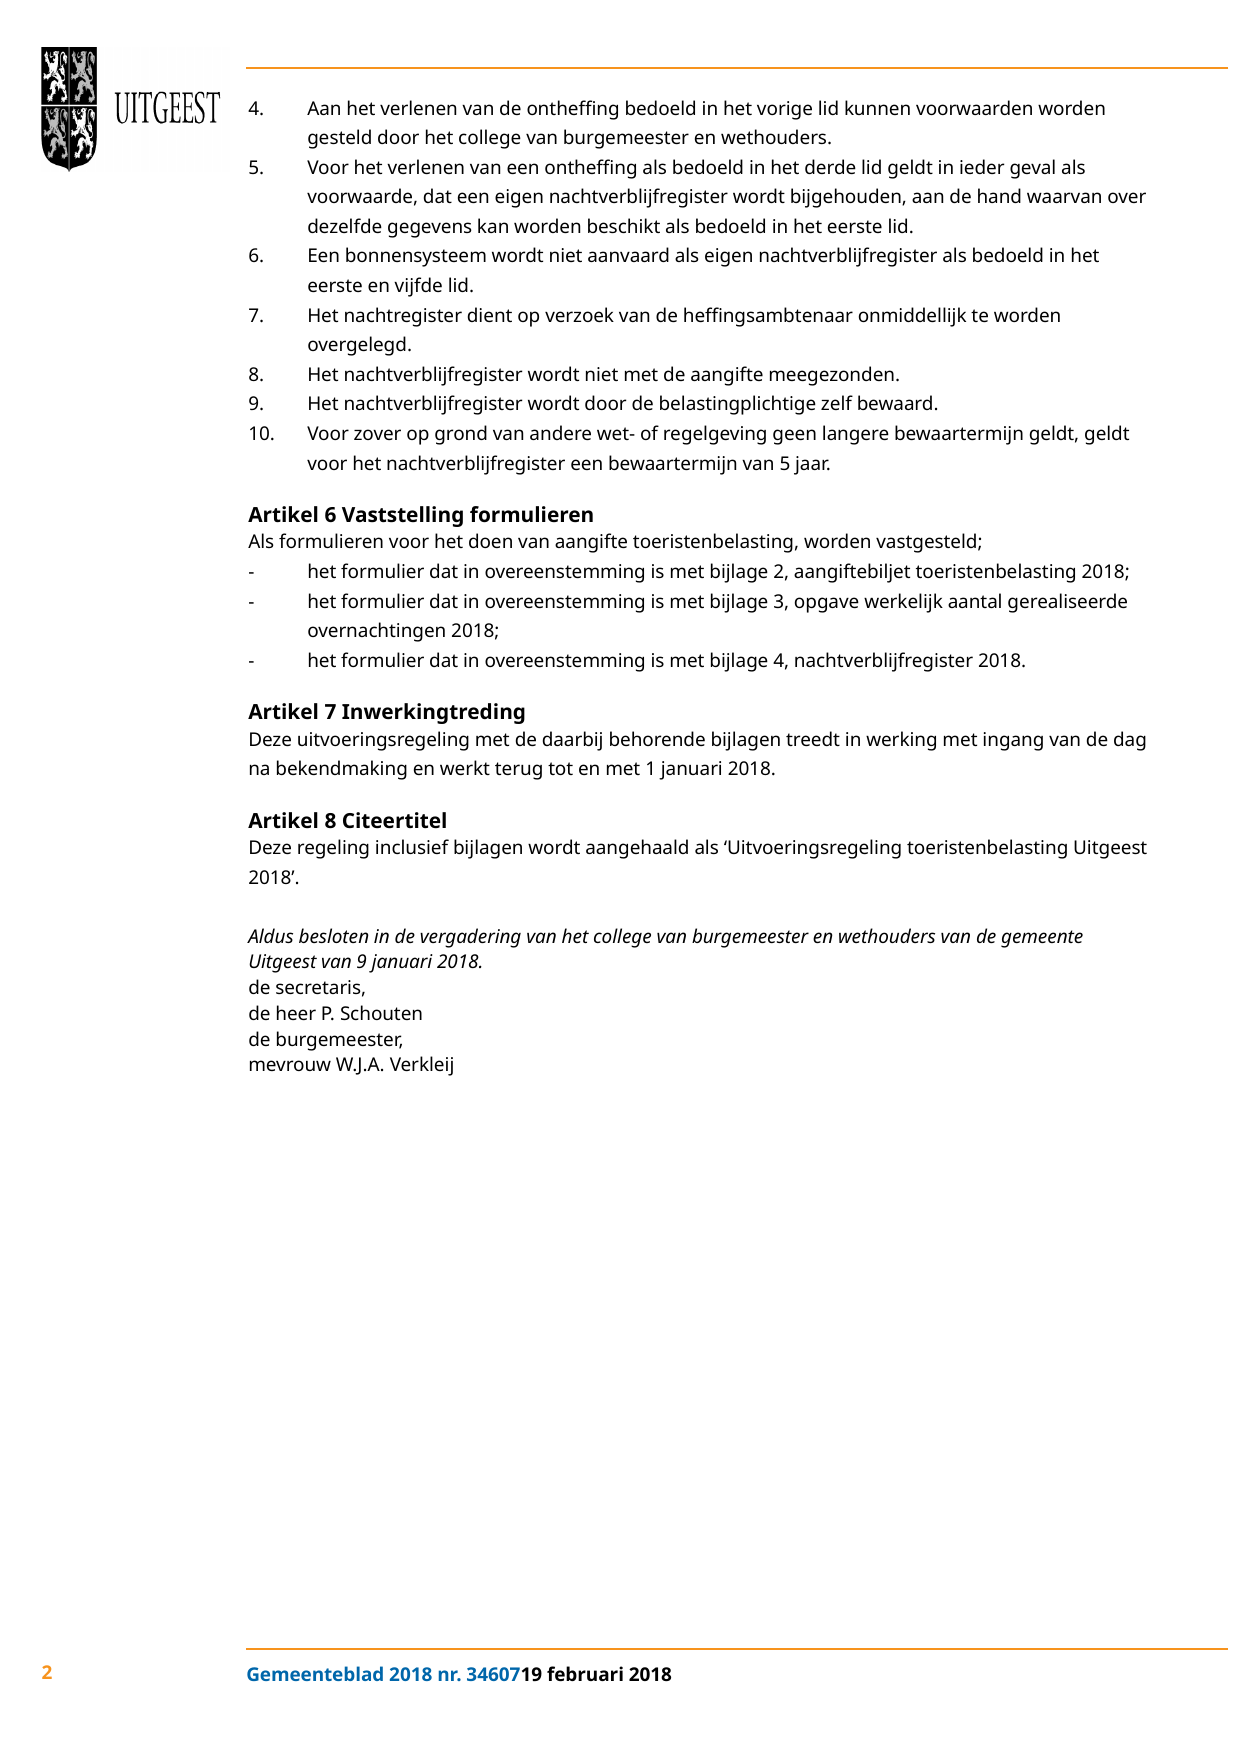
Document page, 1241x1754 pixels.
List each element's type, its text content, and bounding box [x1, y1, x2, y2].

list Het nachtverblijfregister wordt door de belastingplichtige zelf bewaard. [248, 391, 1152, 416]
text mevrouw W.J.A. Verkleij [248, 1052, 1152, 1077]
text Deze regeling inclusief bijlagen wordt aangehaald als ‘Uitvoeringsregeling toeristenbelasting Uitgeest 2018’. [248, 834, 1152, 889]
text Artikel 6 Vaststelling formulieren [248, 500, 1152, 529]
list het formulier dat in overeenstemming is met bijlage 2, aangiftebiljet toeristenbelasting 2018; [248, 558, 1152, 584]
text Als formulieren voor het doen van aangifte toeristenbelasting, worden vastgesteld; [248, 529, 1152, 554]
text Aldus besloten in de vergadering van het college van burgemeester en wethouders van de gemeente Uitgeest van 9 januari 2018. [248, 923, 1152, 974]
list Voor zover op grond van andere wet- of regelgeving geen langere bewaartermijn geldt, geldt voor het nachtverblijfregister een bewaartermijn van 5 jaar. [248, 420, 1152, 476]
text de burgemeester, [248, 1026, 1152, 1052]
picture [41, 47, 231, 172]
list het formulier dat in overeenstemming is met bijlage 4, nachtverblijfregister 2018. [248, 647, 1152, 673]
text Artikel 8 Citeertitel [248, 806, 1152, 834]
list Het nachtverblijfregister wordt niet met de aangifte meegezonden. [248, 361, 1152, 387]
list het formulier dat in overeenstemming is met bijlage 3, opgave werkelijk aantal gerealiseerde overnachtingen 2018; [248, 588, 1152, 643]
list Het nachtregister dient op verzoek van de heffingsambtenaar onmiddellijk te worden overgelegd. [248, 302, 1152, 357]
text Deze uitvoeringsregeling met de daarbij behorende bijlagen treedt in werking met ingang van de dag na bekendmaking en werkt terug tot en met 1 januari 2018. [248, 726, 1152, 781]
list Een bonnensysteem wordt niet aanvaard als eigen nachtverblijfregister als bedoeld in het eerste en vijfde lid. [248, 243, 1152, 298]
text Artikel 7 Inwerkingtreding [248, 697, 1152, 726]
text de heer P. Schouten [248, 1000, 1152, 1026]
list Aan het verlenen van de ontheffing bedoeld in het vorige lid kunnen voorwaarden worden gesteld door het college van burgemeester en wethouders. [248, 95, 1152, 150]
list Voor het verlenen van een ontheffing als bedoeld in het derde lid geldt in ieder geval als voorwaarde, dat een eigen nachtverblijfregister wordt bijgehouden, aan de hand waarvan over dezelfde gegevens kan worden beschikt als bedoeld in het eerste lid. [248, 154, 1152, 239]
text de secretaris, [248, 974, 1152, 1000]
